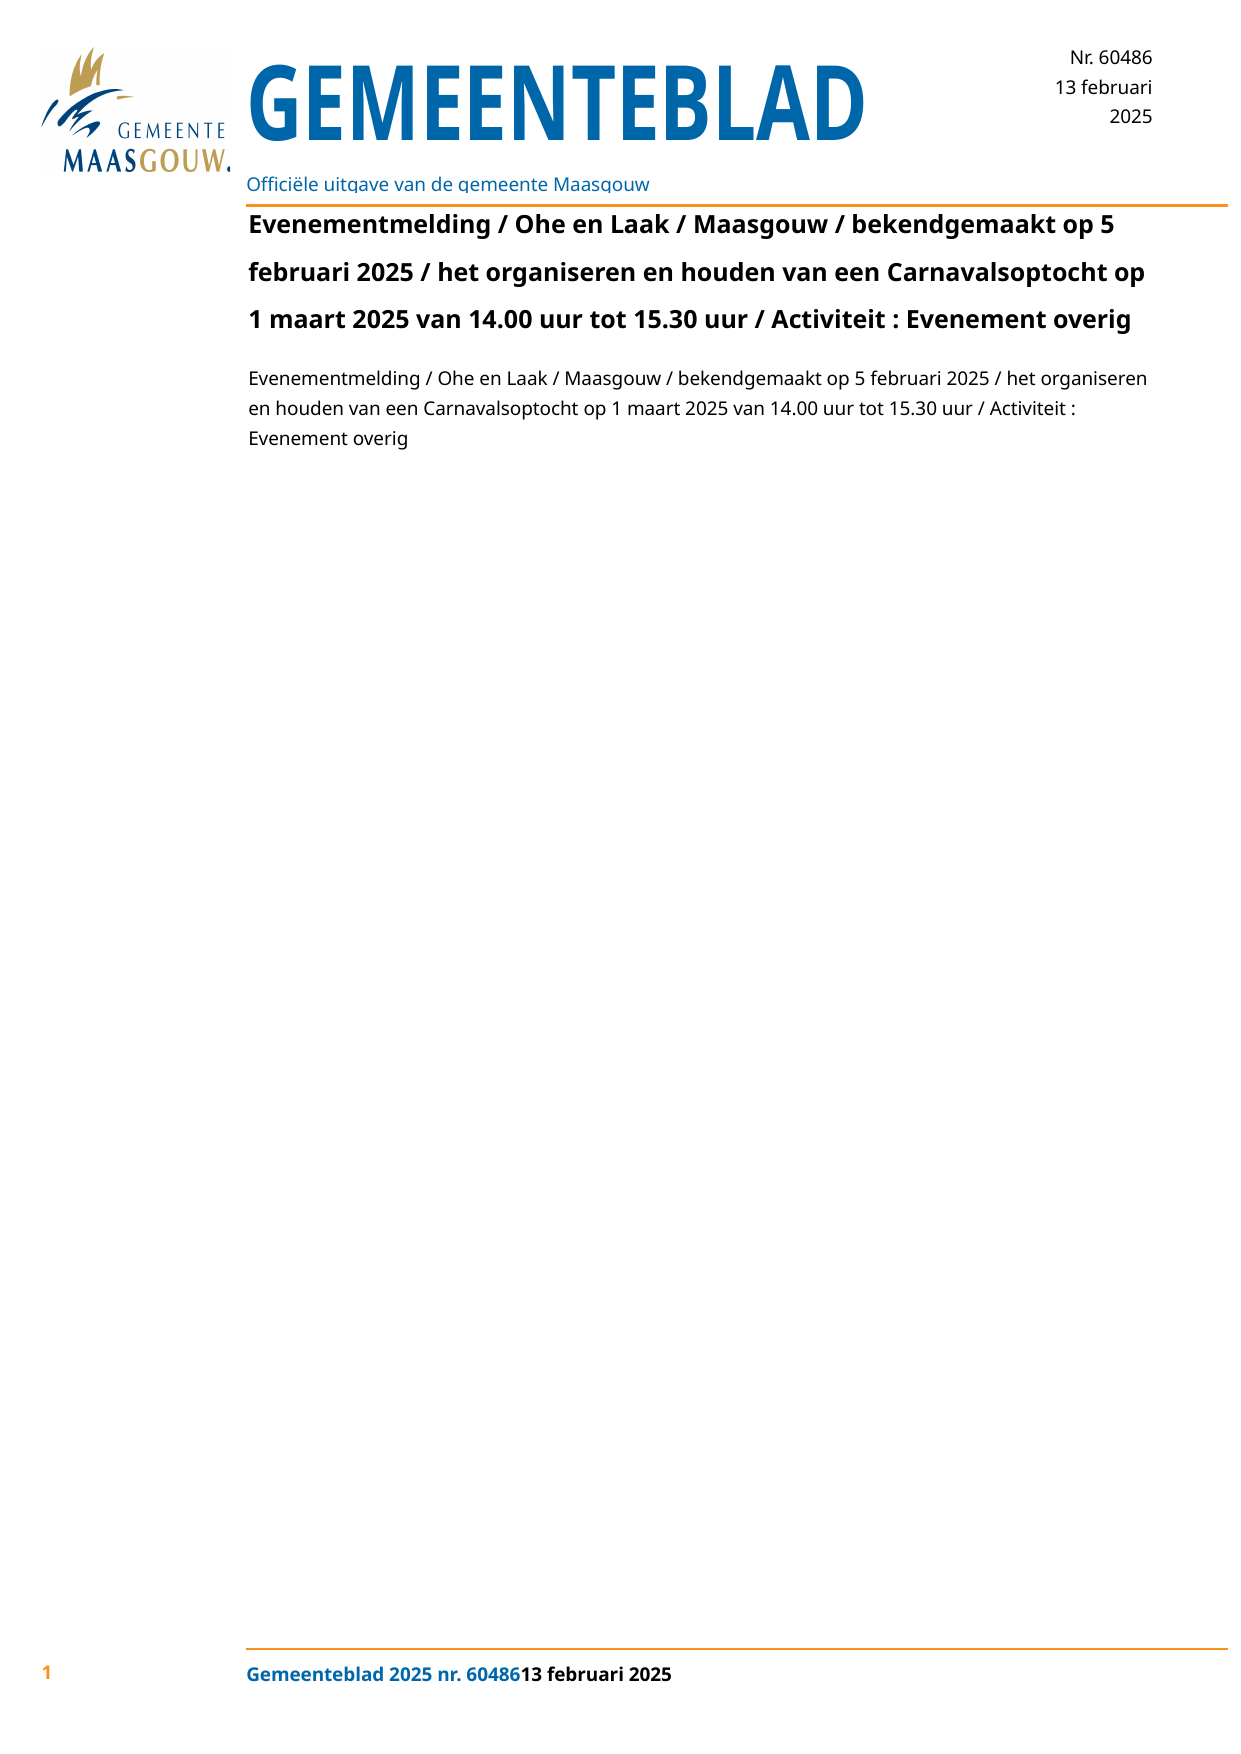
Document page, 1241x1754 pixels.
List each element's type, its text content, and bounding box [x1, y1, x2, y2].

picture [41, 47, 231, 172]
text Evenementmelding / Ohe en Laak / Maasgouw / bekendgemaakt op 5 februari 2025 / het organiseren en houden van een Carnavalsoptocht op 1 maart 2025 van 14.00 uur tot 15.30 uur / Activiteit : Evenement overig [248, 207, 1152, 336]
text Evenementmelding / Ohe en Laak / Maasgouw / bekendgemaakt op 5 februari 2025 / het organiseren en houden van een Carnavalsoptocht op 1 maart 2025 van 14.00 uur tot 15.30 uur / Activiteit : Evenement overig [248, 366, 1152, 450]
